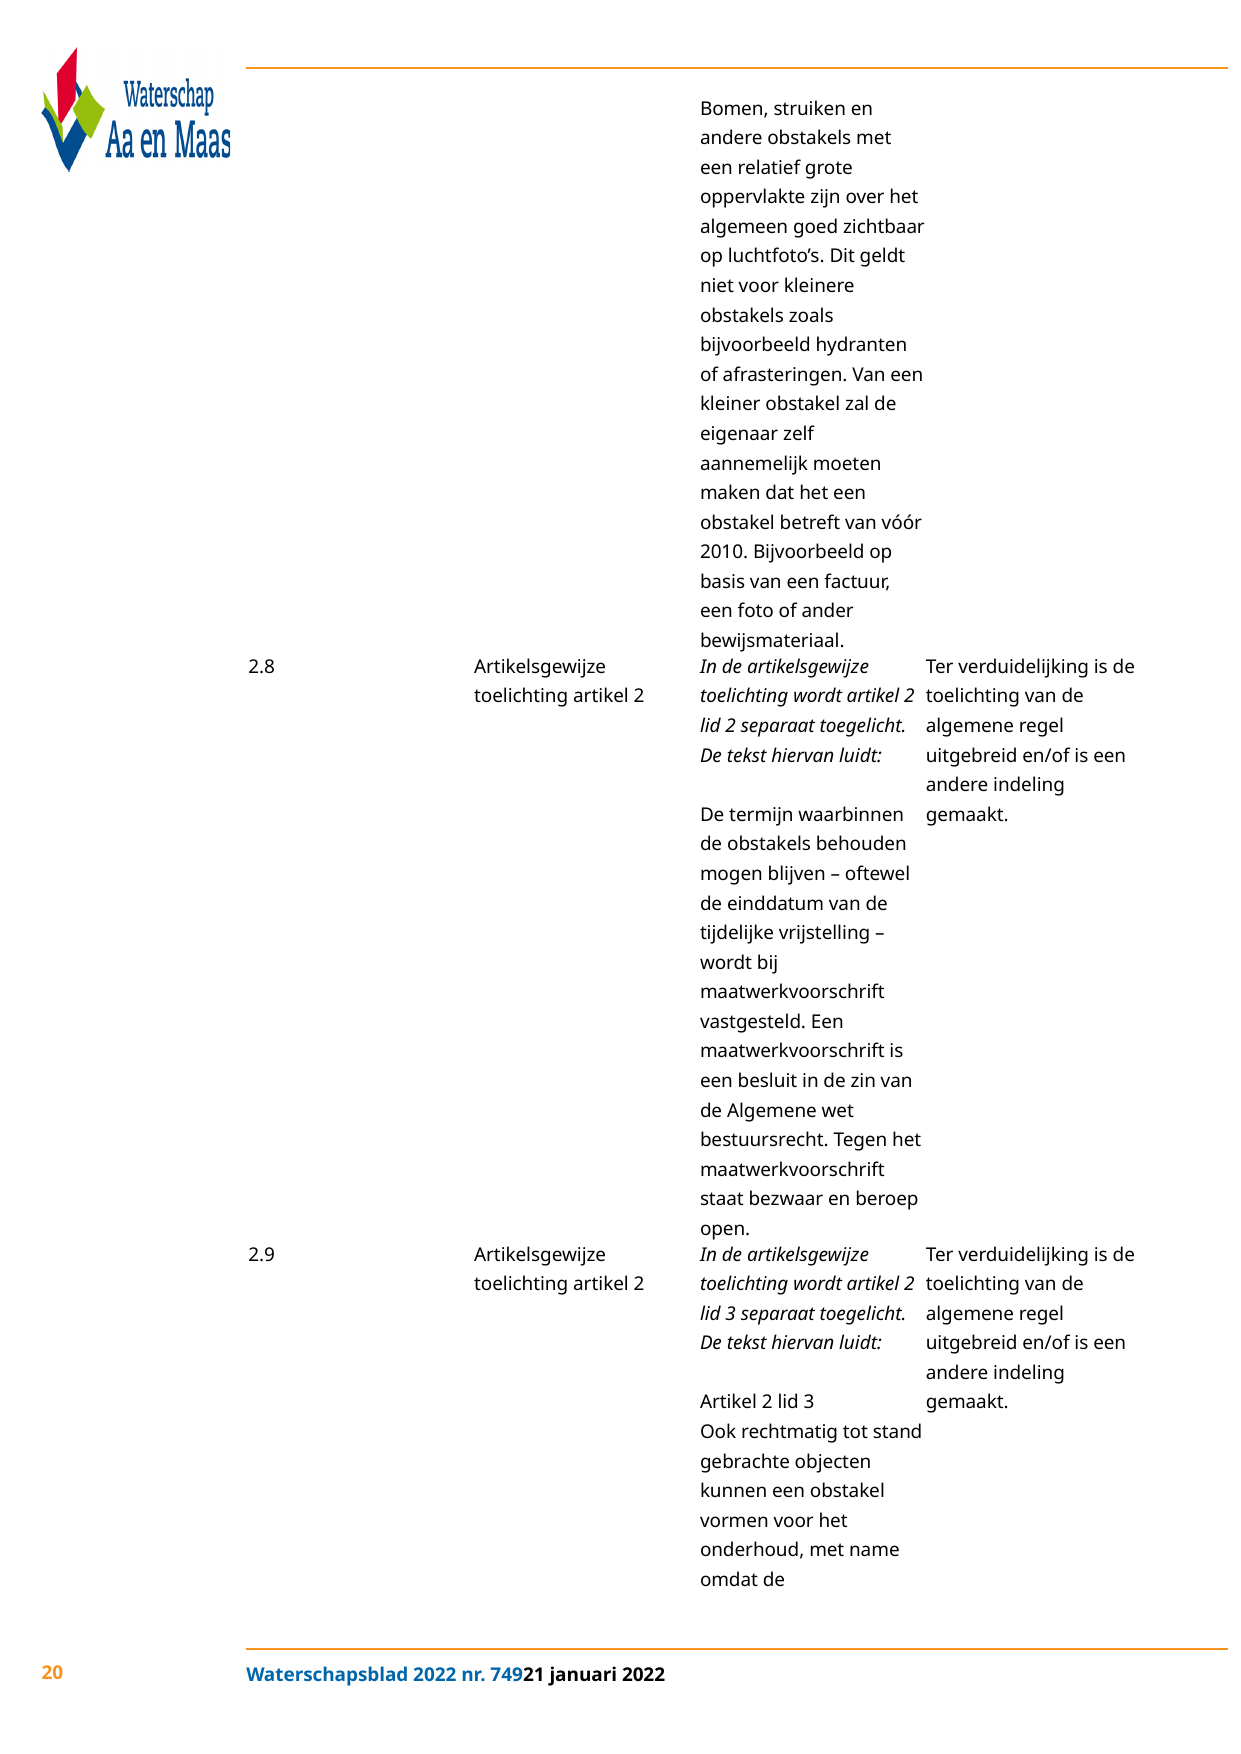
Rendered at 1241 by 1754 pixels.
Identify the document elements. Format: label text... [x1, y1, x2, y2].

table_cell In de artikelsgewijze toelichting wordt artikel 2 lid 3 separaat toegelicht. De tekst hiervan luidt: Artikel 2 lid 3 Ook rechtmatig tot stand gebrachte objecten kunnen een obstakel vormen voor het onderhoud, met name omdat de [700, 1241, 926, 1592]
table_cell 2.8 [248, 653, 474, 1241]
table_cell In de artikelsgewijze toelichting wordt artikel 2 lid 2 separaat toegelicht. De tekst hiervan luidt: De termijn waarbinnen de obstakels behouden mogen blijven – oftewel de einddatum van de tijdelijke vrijstelling – wordt bij maatwerkvoorschrift vastgesteld. Een maatwerkvoorschrift is een besluit in de zin van de Algemene wet bestuursrecht. Tegen het maatwerkvoorschrift staat bezwaar en beroep open. [700, 653, 926, 1241]
table_cell Ter verduidelijking is de toelichting van de algemene regel uitgebreid en/of is een andere indeling gemaakt. [926, 653, 1152, 1241]
picture [41, 47, 231, 172]
table_cell Artikelsgewijze toelichting artikel 2 [474, 1241, 700, 1592]
table_cell [474, 95, 700, 653]
table_cell [248, 95, 474, 653]
table_cell [926, 95, 1152, 653]
table_cell Bomen, struiken en andere obstakels met een relatief grote oppervlakte zijn over het algemeen goed zichtbaar op luchtfoto’s. Dit geldt niet voor kleinere obstakels zoals bijvoorbeeld hydranten of afrasteringen. Van een kleiner obstakel zal de eigenaar zelf aannemelijk moeten maken dat het een obstakel betreft van vóór 2010. Bijvoorbeeld op basis van een factuur, een foto of ander bewijsmateriaal. [700, 95, 926, 653]
table_cell 2.9 [248, 1241, 474, 1592]
table_cell Artikelsgewijze toelichting artikel 2 [474, 653, 700, 1241]
table_cell Ter verduidelijking is de toelichting van de algemene regel uitgebreid en/of is een andere indeling gemaakt. [926, 1241, 1152, 1592]
